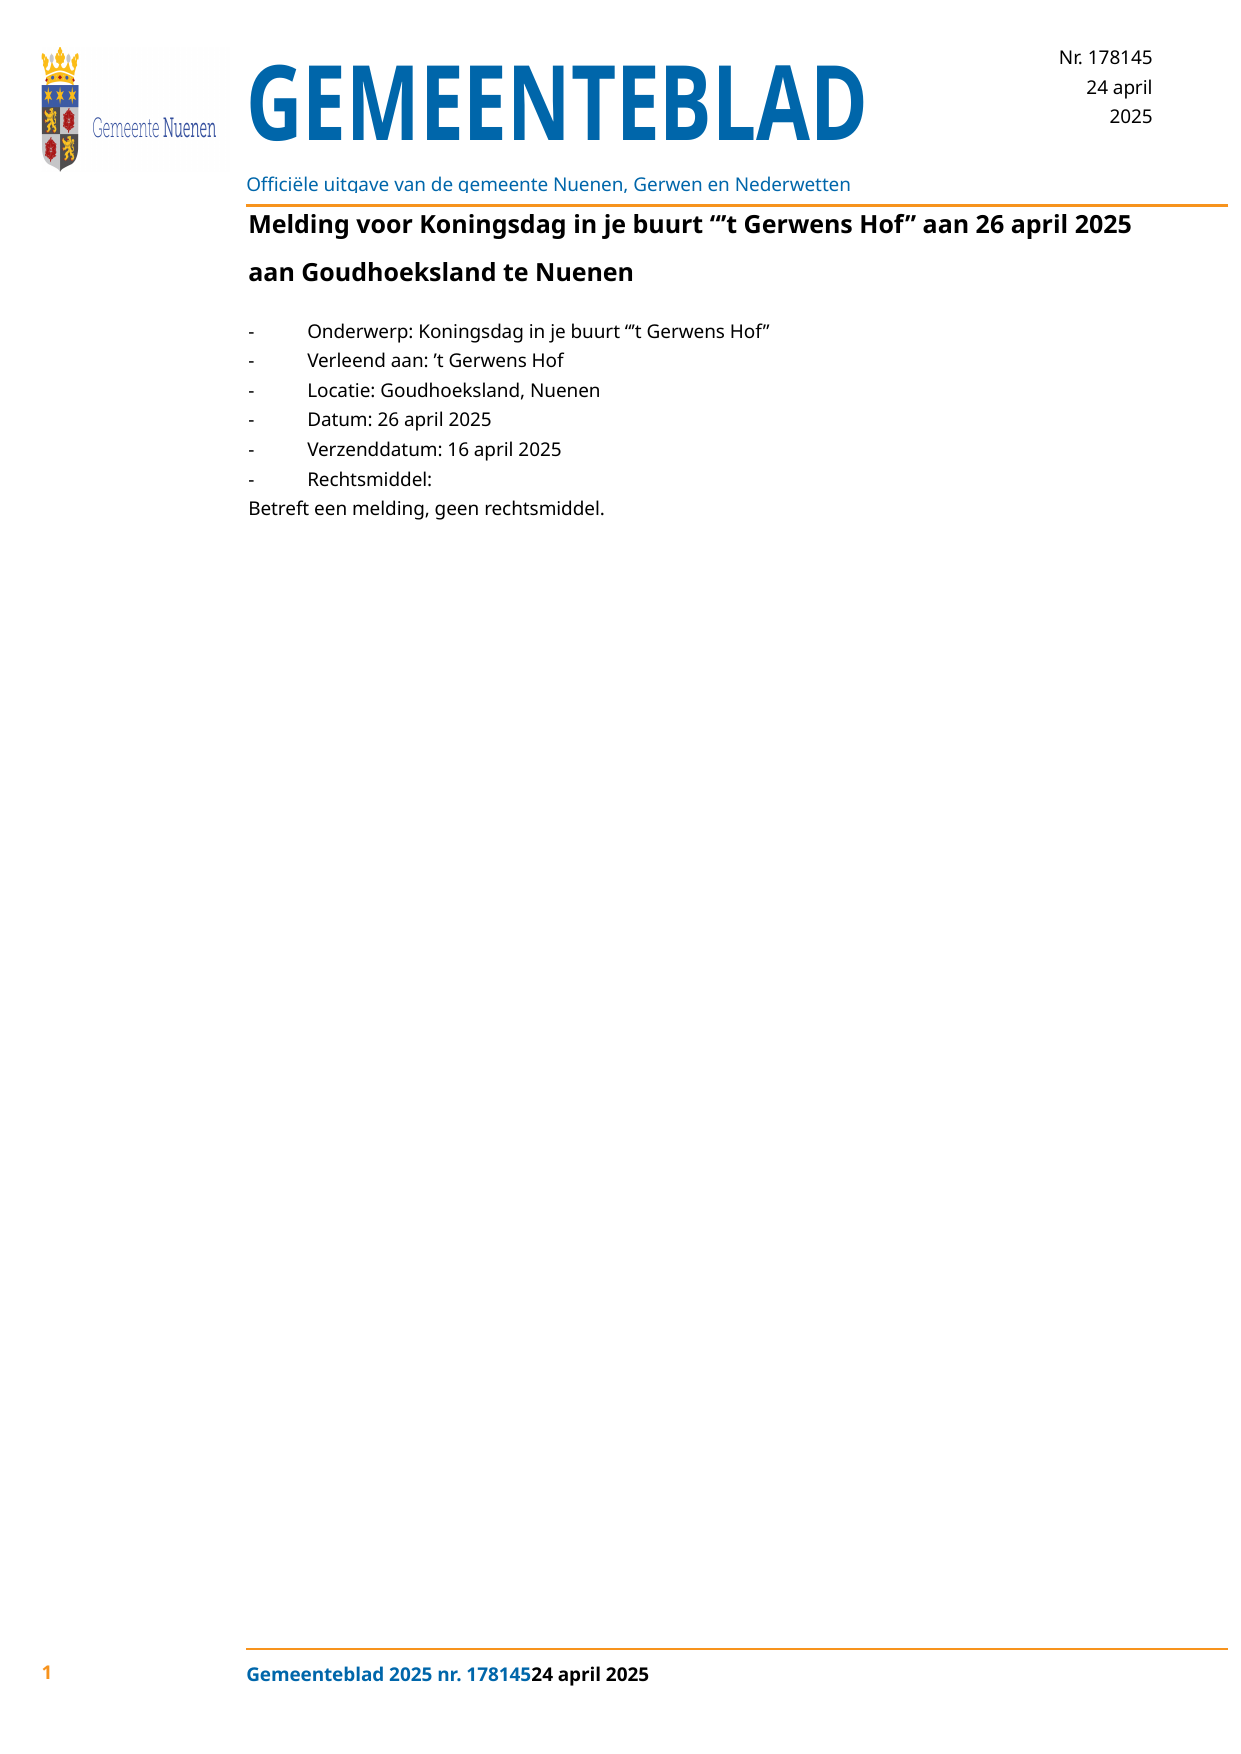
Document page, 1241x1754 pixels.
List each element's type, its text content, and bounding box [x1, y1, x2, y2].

list Verzenddatum: 16 april 2025 [248, 436, 1152, 462]
list Verleend aan: ’t Gerwens Hof [248, 347, 1152, 373]
list Locatie: Goudhoeksland, Nuenen [248, 377, 1152, 403]
list Onderwerp: Koningsdag in je buurt “’t Gerwens Hof” [248, 318, 1152, 344]
text Melding voor Koningsdag in je buurt “’t Gerwens Hof” aan 26 april 2025 aan Goudhoeksland te Nuenen [248, 207, 1152, 288]
list Rechtsmiddel: [248, 466, 1152, 492]
list Datum: 26 april 2025 [248, 407, 1152, 432]
picture [41, 47, 231, 172]
text Betreft een melding, geen rechtsmiddel. [248, 495, 1152, 521]
